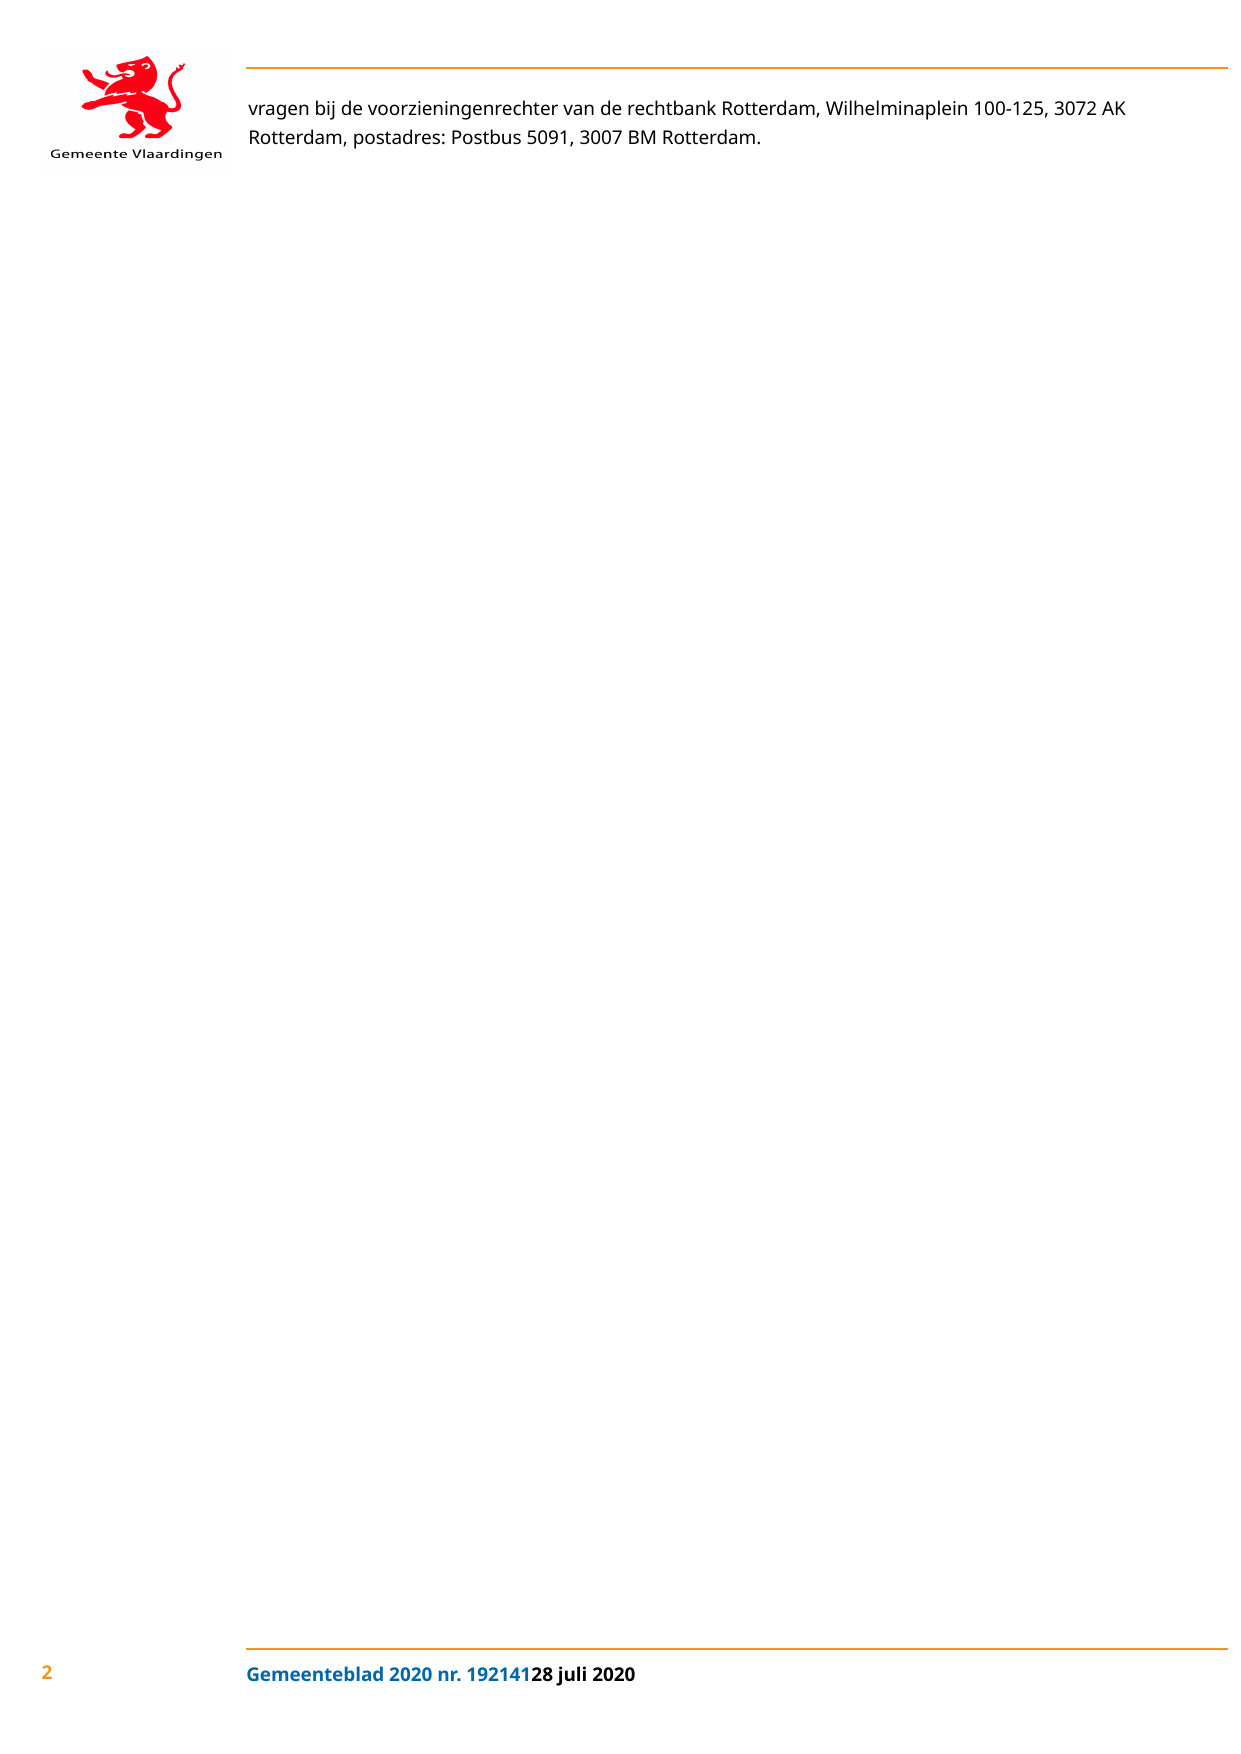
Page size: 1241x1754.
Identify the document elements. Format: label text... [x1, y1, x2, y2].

text vragen bij de voorzieningenrechter van de rechtbank Rotterdam, Wilhelminaplein 100-125, 3072 AK Rotterdam, postadres: Postbus 5091, 3007 BM Rotterdam. [248, 95, 1152, 150]
picture [41, 47, 231, 172]
